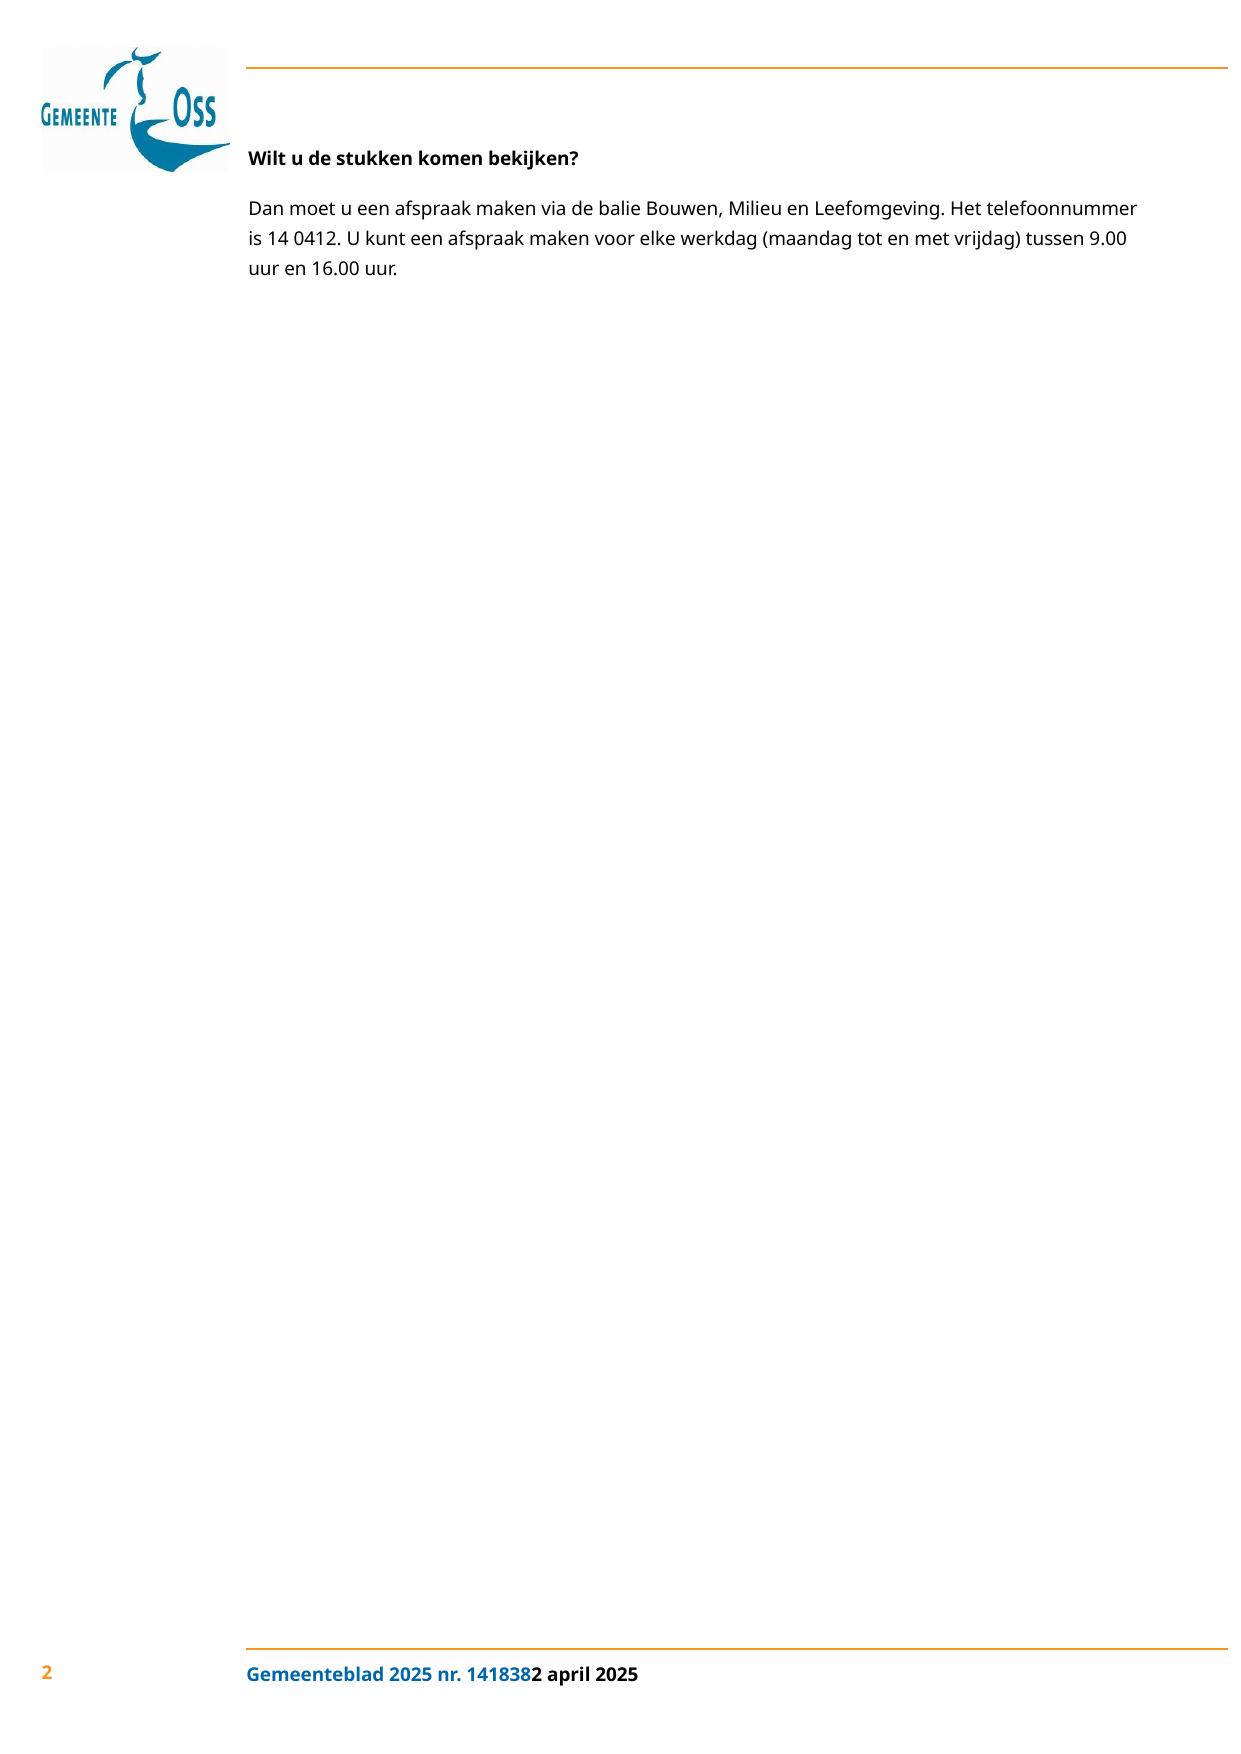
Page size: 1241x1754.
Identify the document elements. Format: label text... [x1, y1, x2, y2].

text Wilt u de stukken komen bekijken? [248, 145, 1152, 171]
picture [41, 47, 231, 172]
text Dan moet u een afspraak maken via de balie Bouwen, Milieu en Leefomgeving. Het telefoonnummer is 14 0412. U kunt een afspraak maken voor elke werkdag (maandag tot en met vrijdag) tussen 9.00 uur en 16.00 uur. [248, 196, 1152, 281]
